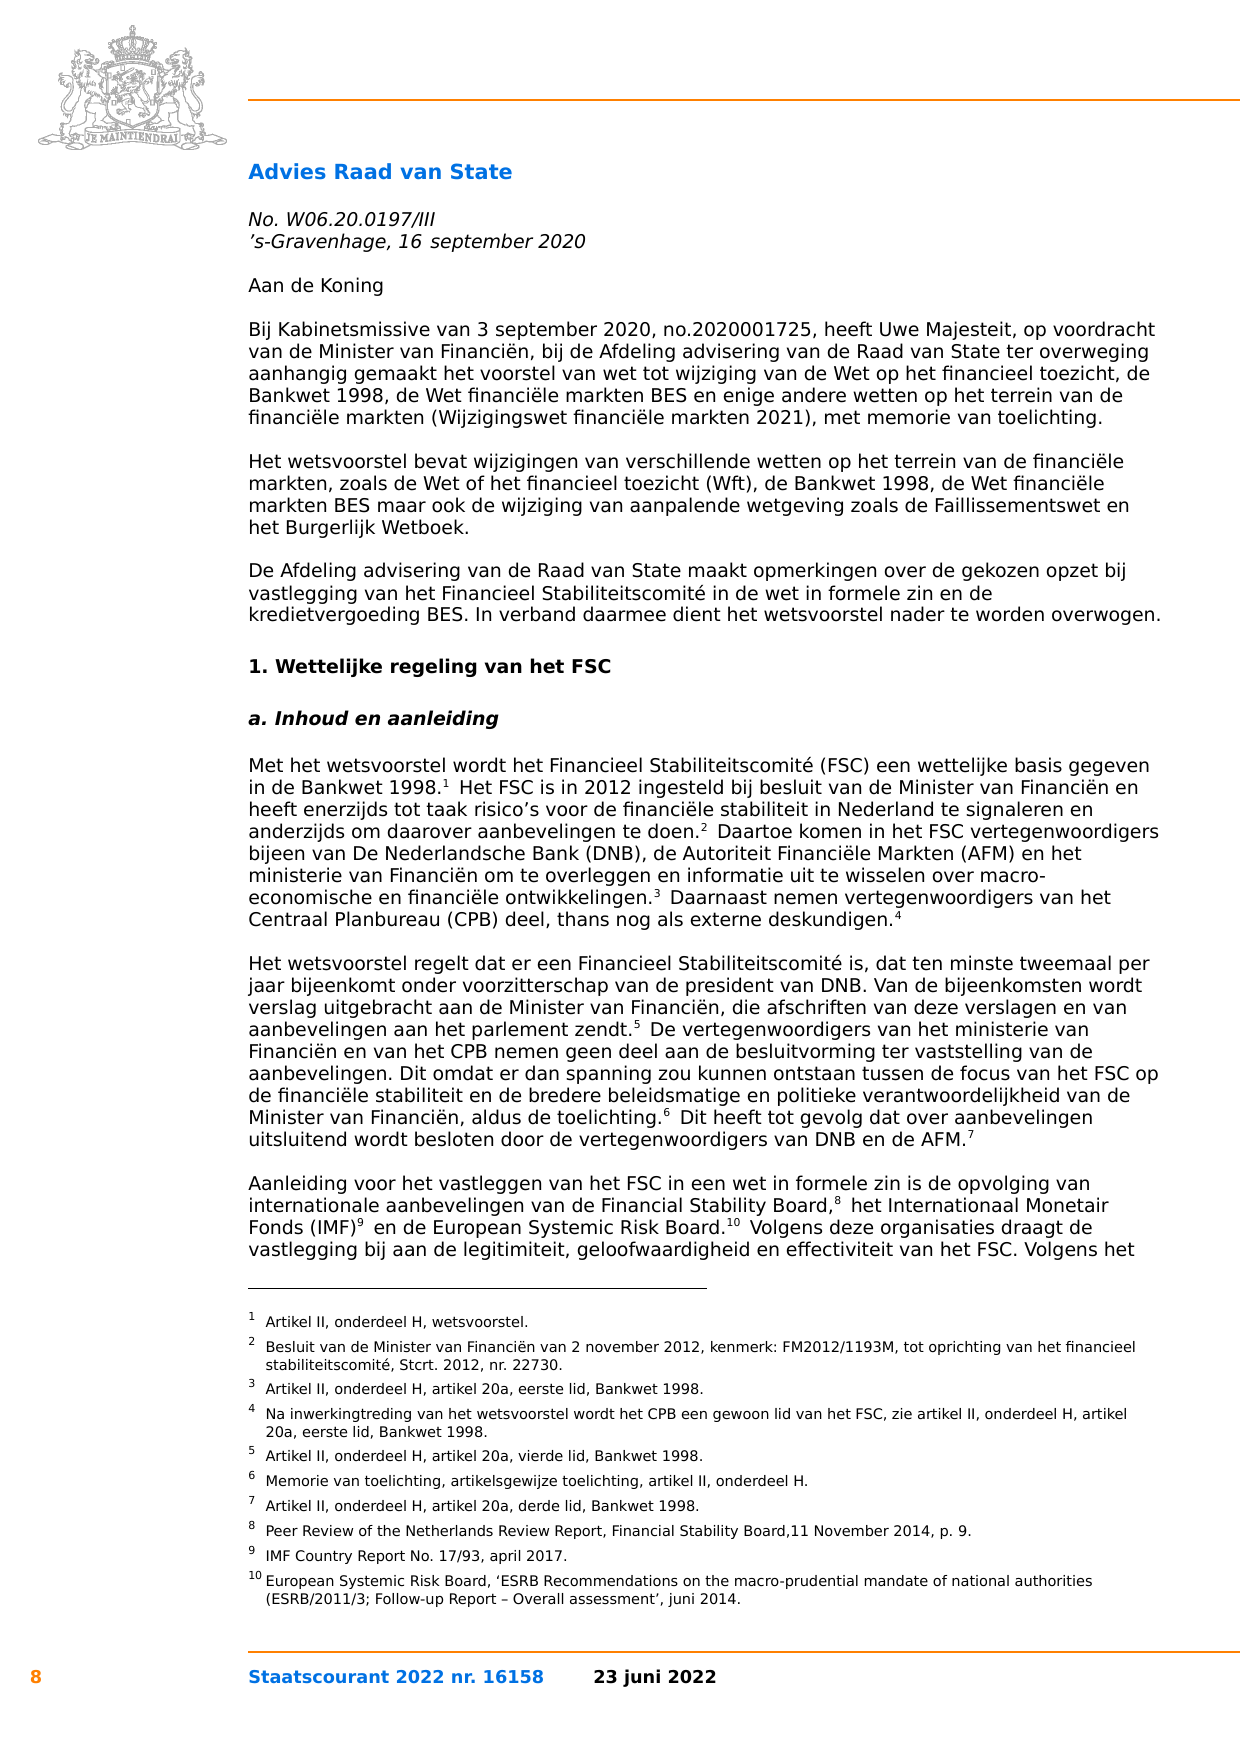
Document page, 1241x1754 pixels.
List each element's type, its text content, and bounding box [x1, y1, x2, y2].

subtitle 1. Wettelijke regeling van het FSC [248, 656, 1163, 678]
text Het wetsvoorstel bevat wijzigingen van verschillende wetten op het terrein van de financiële markten, zoals de Wet of het financieel toezicht (Wft), de Bankwet 1998, de Wet financiële markten BES maar ook de wijziging van aanpalende wetgeving zoals de Faillissementswet en het Burgerlijk Wetboek. [248, 451, 1163, 538]
text Artikel II, onderdeel H, wetsvoorstel. [248, 1310, 1163, 1332]
text De Afdeling advisering van de Raad van State maakt opmerkingen over de gekozen opzet bij vastlegging van het Financieel Stabiliteitscomité in de wet in formele zin en de kredietvergoeding BES. In verband daarmee dient het wetsvoorstel nader te worden overwogen. [248, 560, 1163, 626]
picture [38, 25, 227, 150]
text Bij Kabinetsmissive van 3 september 2020, no.2020001725, heeft Uwe Majesteit, op voordracht van de Minister van Financiën, bij de Afdeling advisering van de Raad van State ter overweging aanhangig gemaakt het voorstel van wet tot wijziging van de Wet op het financieel toezicht, de Bankwet 1998, de Wet financiële markten BES en enige andere wetten op het terrein van de financiële markten (Wijzigingswet financiële markten 2021), met memorie van toelichting. [248, 319, 1163, 429]
text No. W06.20.0197/III [248, 209, 1163, 231]
text Artikel II, onderdeel H, artikel 20a, eerste lid, Bankwet 1998. [248, 1377, 1163, 1399]
text IMF Country Report No. 17/93, april 2017. [248, 1544, 1163, 1566]
text Het wetsvoorstel regelt dat er een Financieel Stabiliteitscomité is, dat ten minste tweemaal per jaar bijeenkomt onder voorzitterschap van de president van DNB. Van de bijeenkomsten wordt verslag uitgebracht aan de Minister van Financiën, die afschriften van deze verslagen en van aanbevelingen aan het parlement zendt. De vertegenwoordigers van het ministerie van Financiën en van het CPB nemen geen deel aan de besluitvorming ter vaststelling van de aanbevelingen. Dit omdat er dan spanning zou kunnen ontstaan tussen de focus van het FSC op de financiële stabiliteit en de bredere beleidsmatige en politieke verantwoordelijkheid van de Minister van Financiën, aldus de toelichting. Dit heeft tot gevolg dat over aanbevelingen uitsluitend wordt besloten door de vertegenwoordigers van DNB en de AFM. [248, 953, 1163, 1151]
subtitle Advies Raad van State [248, 160, 1163, 184]
text Na inwerkingtreding van het wetsvoorstel wordt het CPB een gewoon lid van het FSC, zie artikel II, onderdeel H, artikel 20a, eerste lid, Bankwet 1998. [248, 1402, 1163, 1441]
text Besluit van de Minister van Financiën van 2 november 2012, kenmerk: FM2012/1193M, tot oprichting van het financieel stabiliteitscomité, Stcrt. 2012, nr. 22730. [248, 1335, 1163, 1374]
text Aan de Koning [248, 275, 1163, 297]
text Peer Review of the Netherlands Review Report, Financial Stability Board,11 November 2014, p. 9. [248, 1519, 1163, 1541]
text Artikel II, onderdeel H, artikel 20a, vierde lid, Bankwet 1998. [248, 1444, 1163, 1466]
text ’s-Gravenhage, 16 september 2020 [248, 231, 1163, 253]
subtitle a. Inhoud en aanleiding [248, 708, 1163, 730]
text Aanleiding voor het vastleggen van het FSC in een wet in formele zin is de opvolging van internationale aanbevelingen van de Financial Stability Board, het Internationaal Monetair Fonds (IMF) en de European Systemic Risk Board. Volgens deze organisaties draagt de vastlegging bij aan de legitimiteit, geloofwaardigheid en effectiviteit van het FSC. Volgens het [248, 1173, 1163, 1261]
text Artikel II, onderdeel H, artikel 20a, derde lid, Bankwet 1998. [248, 1494, 1163, 1516]
text Memorie van toelichting, artikelsgewijze toelichting, artikel II, onderdeel H. [248, 1469, 1163, 1491]
text Met het wetsvoorstel wordt het Financieel Stabiliteitscomité (FSC) een wettelijke basis gegeven in de Bankwet 1998. Het FSC is in 2012 ingesteld bij besluit van de Minister van Financiën en heeft enerzijds tot taak risico’s voor de financiële stabiliteit in Nederland te signaleren en anderzijds om daarover aanbevelingen te doen. Daartoe komen in het FSC vertegenwoordigers bijeen van De Nederlandsche Bank (DNB), de Autoriteit Financiële Markten (AFM) en het ministerie van Financiën om te overleggen en informatie uit te wisselen over macro-economische en financiële ontwikkelingen. Daarnaast nemen vertegenwoordigers van het Centraal Planbureau (CPB) deel, thans nog als externe deskundigen. [248, 755, 1163, 931]
text European Systemic Risk Board, ‘ESRB Recommendations on the macro-prudential mandate of national authorities (ESRB/2011/3; Follow-up Report – Overall assessment’, juni 2014. [248, 1569, 1163, 1608]
